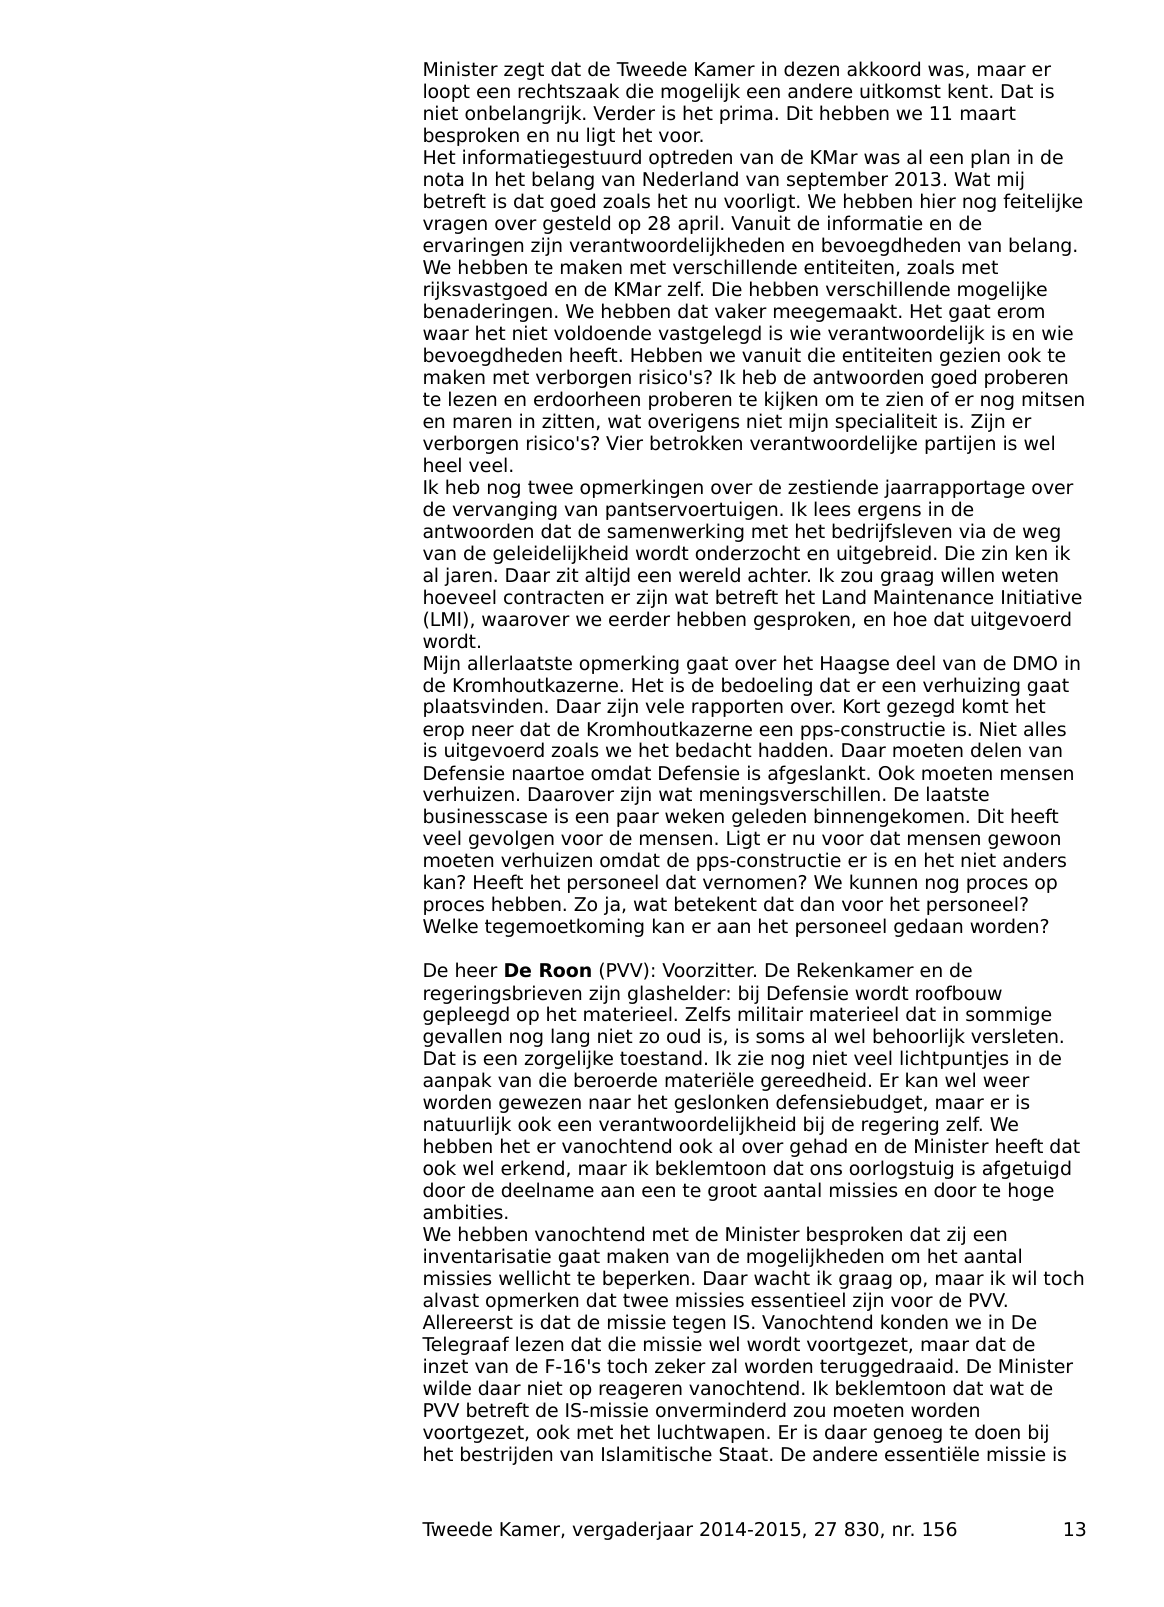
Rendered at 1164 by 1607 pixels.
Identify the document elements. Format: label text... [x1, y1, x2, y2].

text We hebben vanochtend met de Minister besproken dat zij een inventarisatie gaat maken van de mogelijkheden om het aantal missies wellicht te beperken. Daar wacht ik graag op, maar ik wil toch alvast opmerken dat twee missies essentieel zijn voor de PVV. Allereerst is dat de missie tegen IS. Vanochtend konden we in De Telegraaf lezen dat die missie wel wordt voortgezet, maar dat de inzet van de F-16's toch zeker zal worden teruggedraaid. De Minister wilde daar niet op reageren vanochtend. Ik beklemtoon dat wat de PVV betreft de IS-missie onverminderd zou moeten worden voortgezet, ook met het luchtwapen. Er is daar genoeg te doen bij het bestrijden van Islamitische Staat. De andere essentiële missie is [422, 1224, 1087, 1466]
text De heer De Roon (PVV): Voorzitter. De Rekenkamer en de regeringsbrieven zijn glashelder: bij Defensie wordt roofbouw gepleegd op het materieel. Zelfs militair materieel dat in sommige gevallen nog lang niet zo oud is, is soms al wel behoorlijk versleten. Dat is een zorgelijke toestand. Ik zie nog niet veel lichtpuntjes in de aanpak van die beroerde materiële gereedheid. Er kan wel weer worden gewezen naar het geslonken defensiebudget, maar er is natuurlijk ook een verantwoordelijkheid bij de regering zelf. We hebben het er vanochtend ook al over gehad en de Minister heeft dat ook wel erkend, maar ik beklemtoon dat ons oorlogstuig is afgetuigd door de deelname aan een te groot aantal missies en door te hoge ambities. [422, 960, 1087, 1224]
text Minister zegt dat de Tweede Kamer in dezen akkoord was, maar er loopt een rechtszaak die mogelijk een andere uitkomst kent. Dat is niet onbelangrijk. Verder is het prima. Dit hebben we 11 maart besproken en nu ligt het voor. [422, 59, 1087, 147]
text Mijn allerlaatste opmerking gaat over het Haagse deel van de DMO in de Kromhoutkazerne. Het is de bedoeling dat er een verhuizing gaat plaatsvinden. Daar zijn vele rapporten over. Kort gezegd komt het erop neer dat de Kromhoutkazerne een pps-constructie is. Niet alles is uitgevoerd zoals we het bedacht hadden. Daar moeten delen van Defensie naartoe omdat Defensie is afgeslankt. Ook moeten mensen verhuizen. Daarover zijn wat meningsverschillen. De laatste businesscase is een paar weken geleden binnengekomen. Dit heeft veel gevolgen voor de mensen. Ligt er nu voor dat mensen gewoon moeten verhuizen omdat de pps-constructie er is en het niet anders kan? Heeft het personeel dat vernomen? We kunnen nog proces op proces hebben. Zo ja, wat betekent dat dan voor het personeel? Welke tegemoetkoming kan er aan het personeel gedaan worden? [422, 652, 1087, 938]
text Ik heb nog twee opmerkingen over de zestiende jaarrapportage over de vervanging van pantservoertuigen. Ik lees ergens in de antwoorden dat de samenwerking met het bedrijfsleven via de weg van de geleidelijkheid wordt onderzocht en uitgebreid. Die zin ken ik al jaren. Daar zit altijd een wereld achter. Ik zou graag willen weten hoeveel contracten er zijn wat betreft het Land Maintenance Initiative (LMI), waarover we eerder hebben gesproken, en hoe dat uitgevoerd wordt. [422, 477, 1087, 652]
text Het informatiegestuurd optreden van de KMar was al een plan in de nota In het belang van Nederland van september 2013. Wat mij betreft is dat goed zoals het nu voorligt. We hebben hier nog feitelijke vragen over gesteld op 28 april. Vanuit de informatie en de ervaringen zijn verantwoordelijkheden en bevoegdheden van belang. We hebben te maken met verschillende entiteiten, zoals met rijksvastgoed en de KMar zelf. Die hebben verschillende mogelijke benaderingen. We hebben dat vaker meegemaakt. Het gaat erom waar het niet voldoende vastgelegd is wie verantwoordelijk is en wie bevoegdheden heeft. Hebben we vanuit die entiteiten gezien ook te maken met verborgen risico's? Ik heb de antwoorden goed proberen te lezen en erdoorheen proberen te kijken om te zien of er nog mitsen en maren in zitten, wat overigens niet mijn specialiteit is. Zijn er verborgen risico's? Vier betrokken verantwoordelijke partijen is wel heel veel. [422, 147, 1087, 477]
